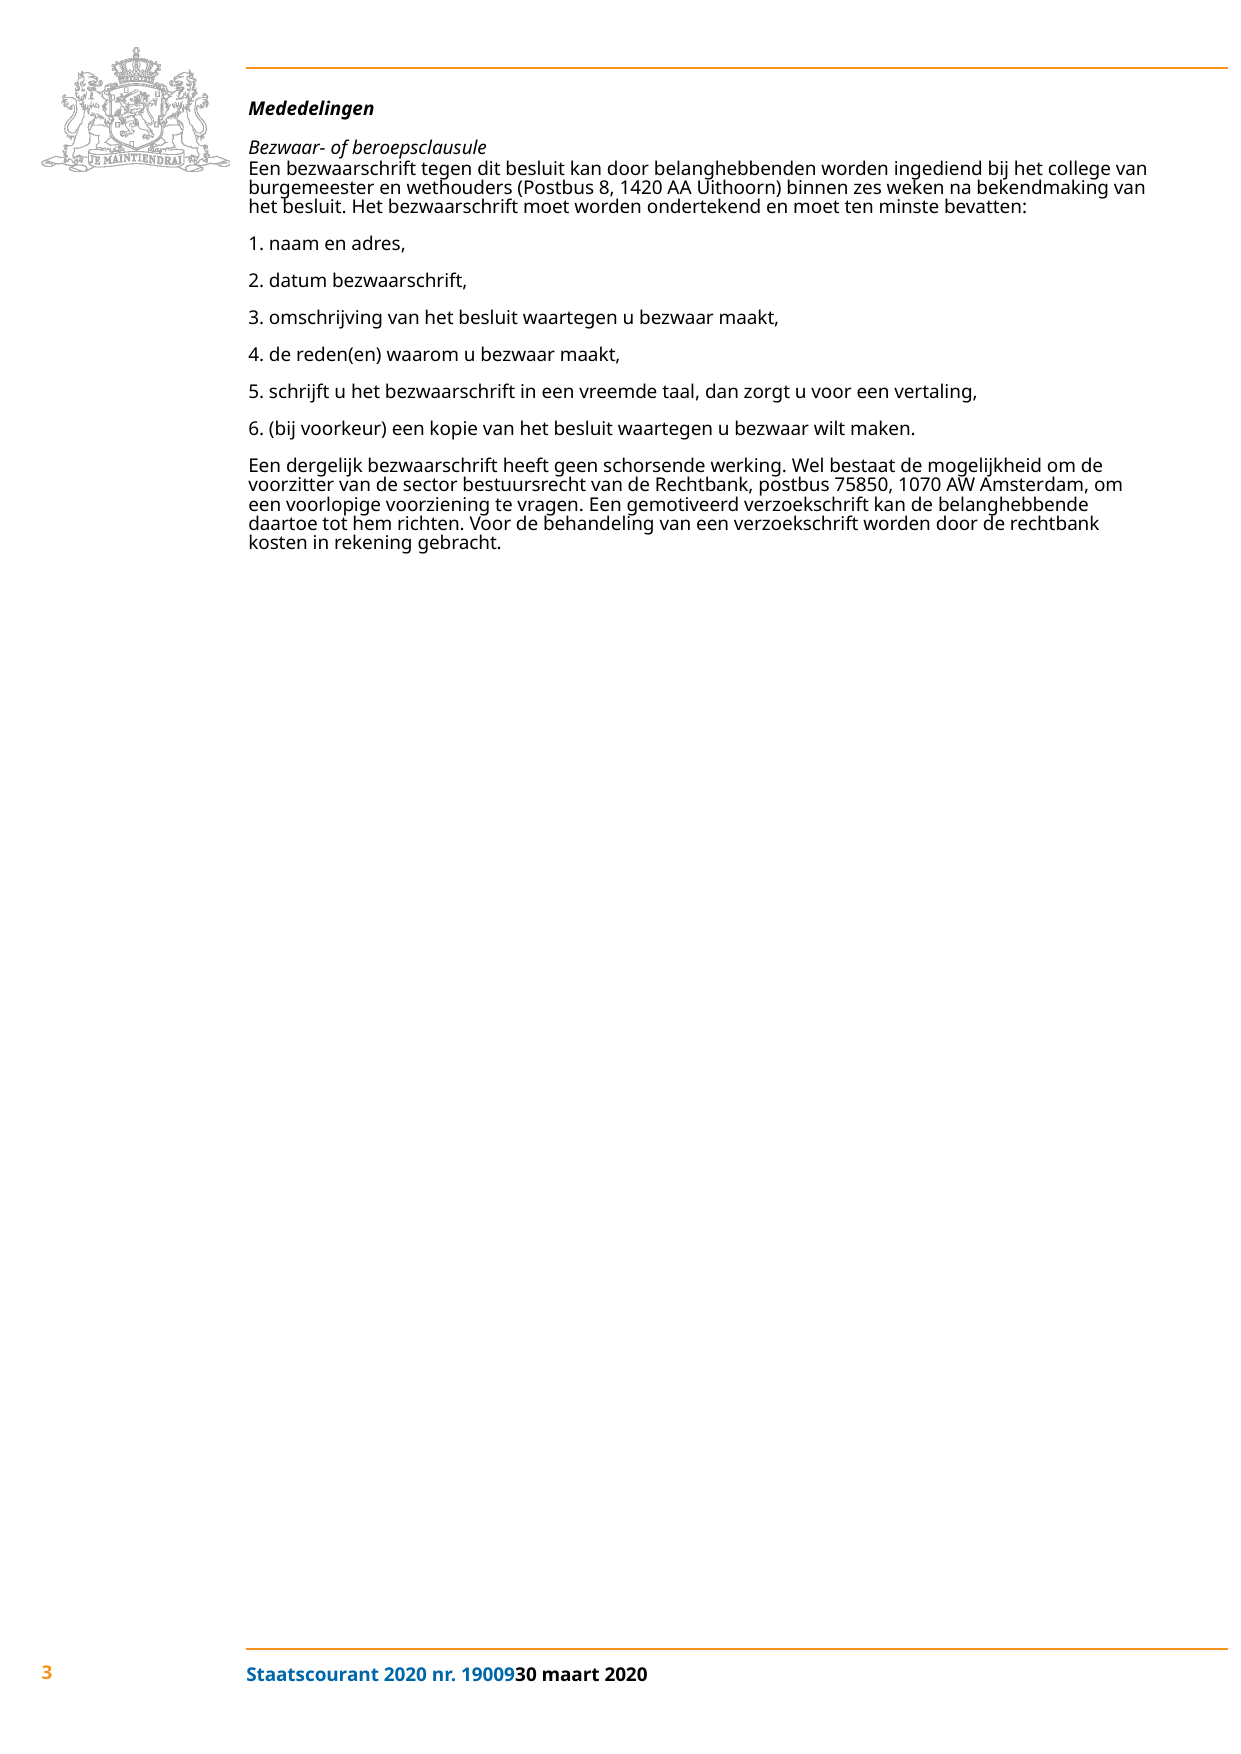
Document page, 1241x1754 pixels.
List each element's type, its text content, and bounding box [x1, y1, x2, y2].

text 6. (bij voorkeur) een kopie van het besluit waartegen u bezwaar wilt maken. [248, 420, 1152, 439]
text 2. datum bezwaarschrift, [248, 272, 1152, 292]
text Mededelingen [248, 95, 1152, 121]
text Een bezwaarschrift tegen dit besluit kan door belanghebbenden worden ingediend bij het college van burgemeester en wethouders (Postbus 8, 1420 AA Uithoorn) binnen zes weken na bekendmaking van het besluit. Het bezwaarschrift moet worden ondertekend en moet ten minste bevatten: [248, 160, 1152, 218]
text Een dergelijk bezwaarschrift heeft geen schorsende werking. Wel bestaat de mogelijkheid om de voorzitter van de sector bestuursrecht van de Rechtbank, postbus 75850, 1070 AW Amster­dam, om een voorlo­pige voorzie­ning te vragen. Een gemotiveerd verzoekschrift kan de belanghebbende daartoe tot hem richten. Voor de behande­ling van een verzoekschrift worden door de rechtbank kosten in rekening gebracht. [248, 457, 1152, 553]
text 3. omschrijving van het besluit waartegen u bezwaar maakt, [248, 309, 1152, 328]
text Bezwaar- of beroepsclausule [248, 134, 1152, 160]
text 1. naam en adres, [248, 235, 1152, 254]
text 4. de reden(en) waarom u bezwaar maakt, [248, 346, 1152, 366]
picture [41, 47, 231, 172]
text 5. schrijft u het bezwaarschrift in een vreemde taal, dan zorgt u voor een vertaling, [248, 383, 1152, 402]
